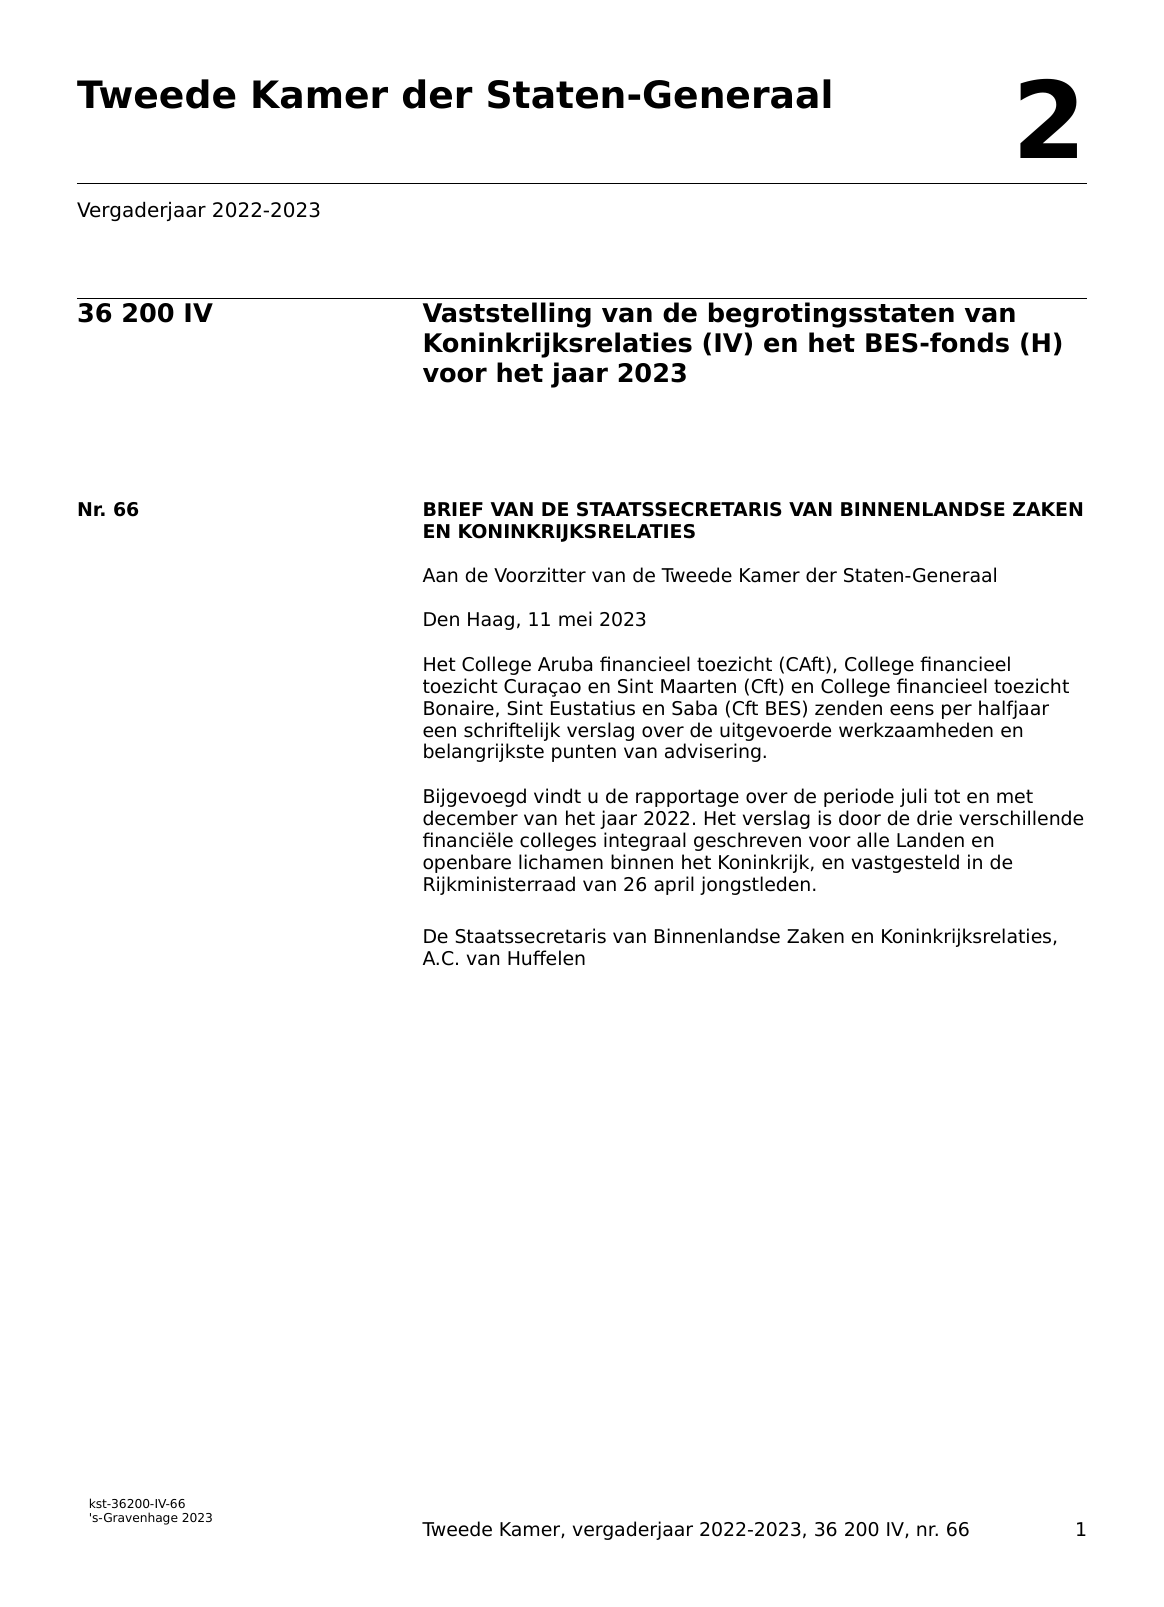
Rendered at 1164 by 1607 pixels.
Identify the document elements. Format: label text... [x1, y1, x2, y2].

text Het College Aruba financieel toezicht (CAft), College financieel toezicht Curaçao en Sint Maarten (Cft) en College financieel toezicht Bonaire, Sint Eustatius en Saba (Cft BES) zenden eens per halfjaar een schriftelijk verslag over de uitgevoerde werkzaamheden en belangrijkste punten van advisering. [422, 653, 1087, 763]
subtitle Nr. 66 BRIEF VAN DE STAATSSECRETARIS VAN BINNENLANDSE ZAKEN EN KONINKRIJKSRELATIES [77, 499, 1087, 543]
text kst-36200-IV-66 [88, 1497, 323, 1511]
text Aan de Voorzitter van de Tweede Kamer der Staten-Generaal [422, 565, 1087, 587]
table_header 2 [886, 59, 1087, 183]
text De Staatssecretaris van Binnenlandse Zaken en Koninkrijksrelaties, A.C. van Huffelen [422, 926, 1087, 969]
table_header Tweede Kamer der Staten-Generaal [77, 59, 886, 183]
table_cell Vergaderjaar 2022-2023 [77, 184, 1087, 298]
subtitle 36 200 IV Vaststelling van de begrotingsstaten van Koninkrijksrelaties (IV) en het BES-fonds (H) voor het jaar 2023 [77, 299, 1087, 388]
text Bijgevoegd vindt u de rapportage over de periode juli tot en met december van het jaar 2022. Het verslag is door de drie verschillende financiële colleges integraal geschreven voor alle Landen en openbare lichamen binnen het Koninkrijk, en vastgesteld in de Rijkministerraad van 26 april jongstleden. [422, 786, 1087, 896]
text Den Haag, 11 mei 2023 [422, 609, 1087, 631]
text 's-Gravenhage 2023 [88, 1511, 323, 1525]
